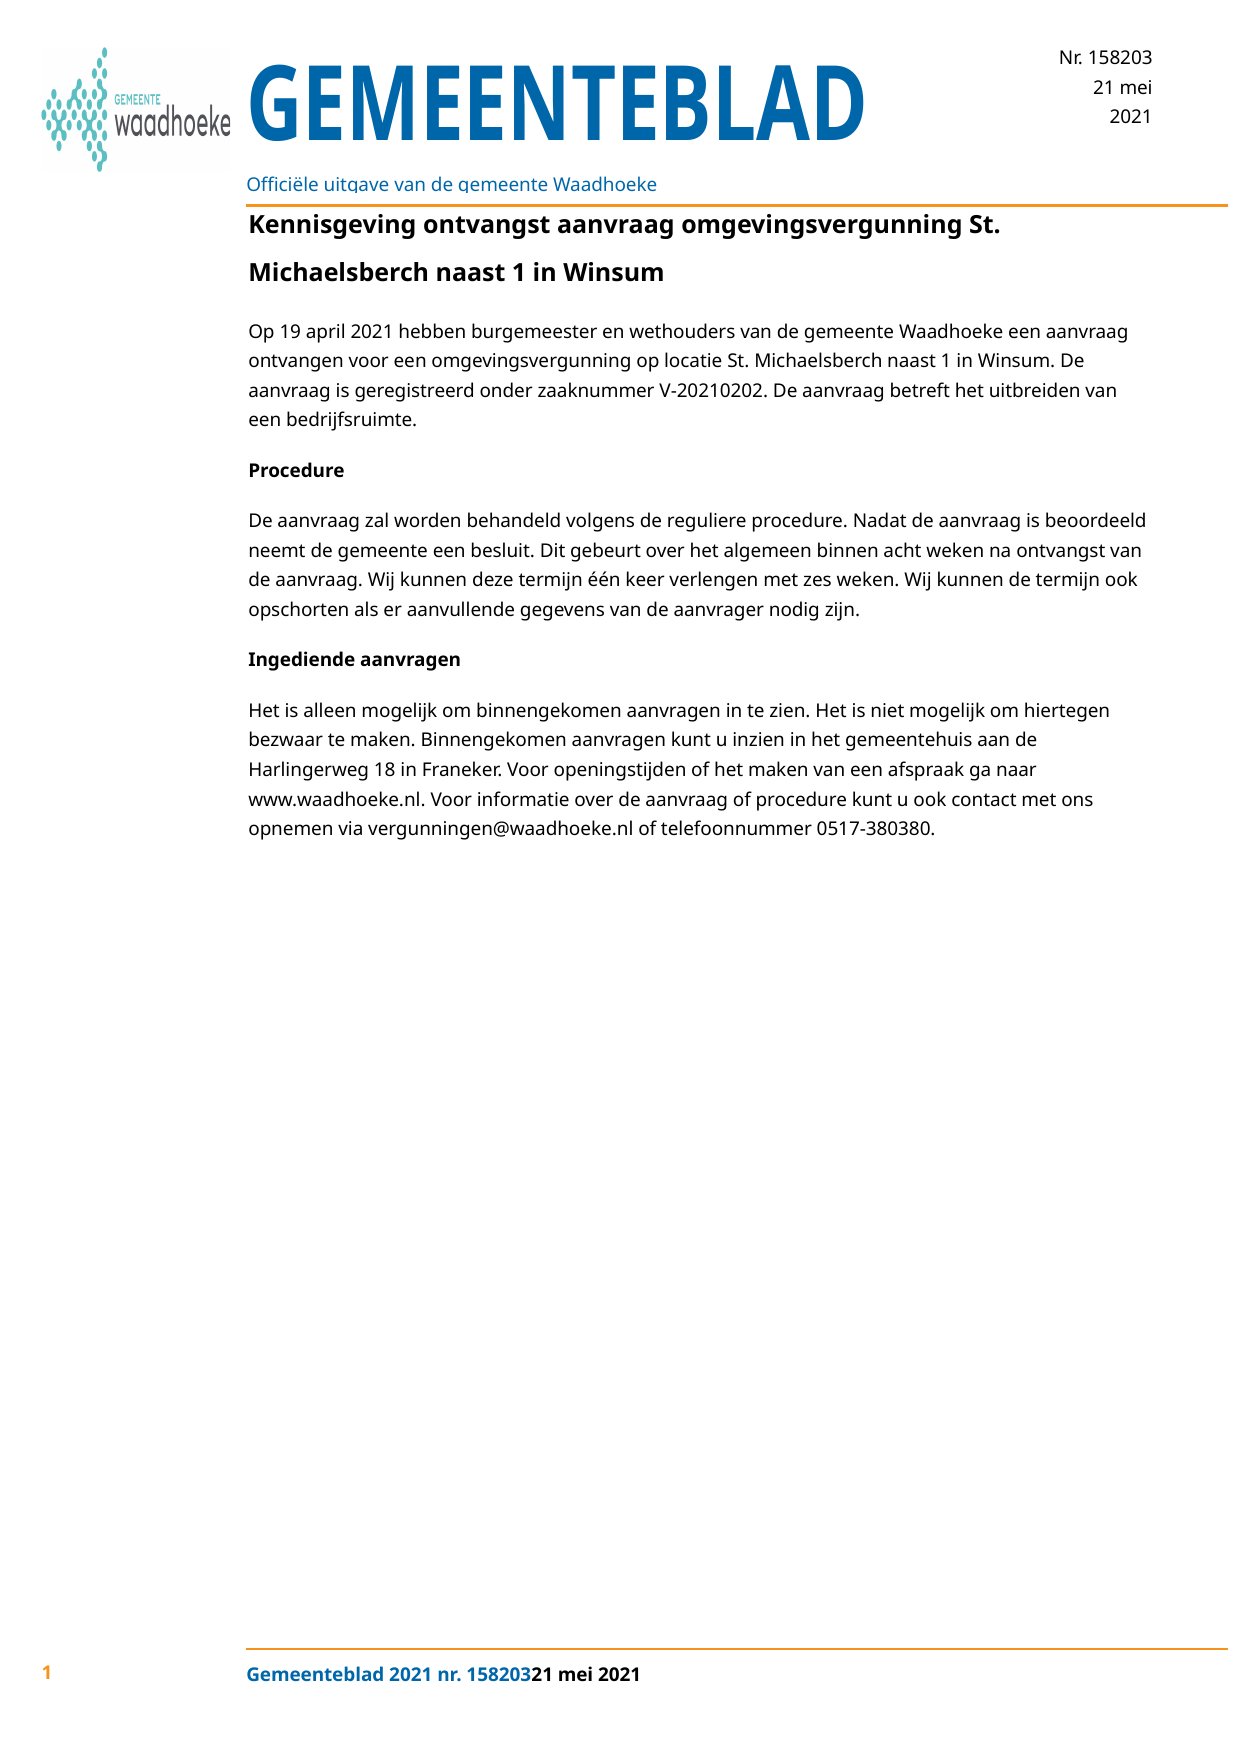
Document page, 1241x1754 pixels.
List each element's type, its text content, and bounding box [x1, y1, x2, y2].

text Kennisgeving ontvangst aanvraag omgevingsvergunning St. Michaelsberch naast 1 in Winsum [248, 207, 1152, 288]
text Het is alleen mogelijk om binnengekomen aanvragen in te zien. Het is niet mogelijk om hiertegen bezwaar te maken. Binnengekomen aanvragen kunt u inzien in het gemeentehuis aan de Harlingerweg 18 in Franeker. Voor openingstijden of het maken van een afspraak ga naar www.waadhoeke.nl. Voor informatie over de aanvraag of procedure kunt u ook contact met ons opnemen via vergunningen@waadhoeke.nl of telefoonnummer 0517-380380. [248, 697, 1152, 841]
text De aanvraag zal worden behandeld volgens de reguliere procedure. Nadat de aanvraag is beoordeeld neemt de gemeente een besluit. Dit gebeurt over het algemeen binnen acht weken na ontvangst van de aanvraag. Wij kunnen deze termijn één keer verlengen met zes weken. Wij kunnen de termijn ook opschorten als er aanvullende gegevens van de aanvrager nodig zijn. [248, 507, 1152, 622]
text Procedure [248, 457, 1152, 483]
picture [41, 47, 231, 172]
text Ingediende aanvragen [248, 647, 1152, 672]
text Op 19 april 2021 hebben burgemeester en wethouders van de gemeente Waadhoeke een aanvraag ontvangen voor een omgevingsvergunning op locatie St. Michaelsberch naast 1 in Winsum. De aanvraag is geregistreerd onder zaaknummer V-20210202. De aanvraag betreft het uitbreiden van een bedrijfsruimte. [248, 318, 1152, 432]
